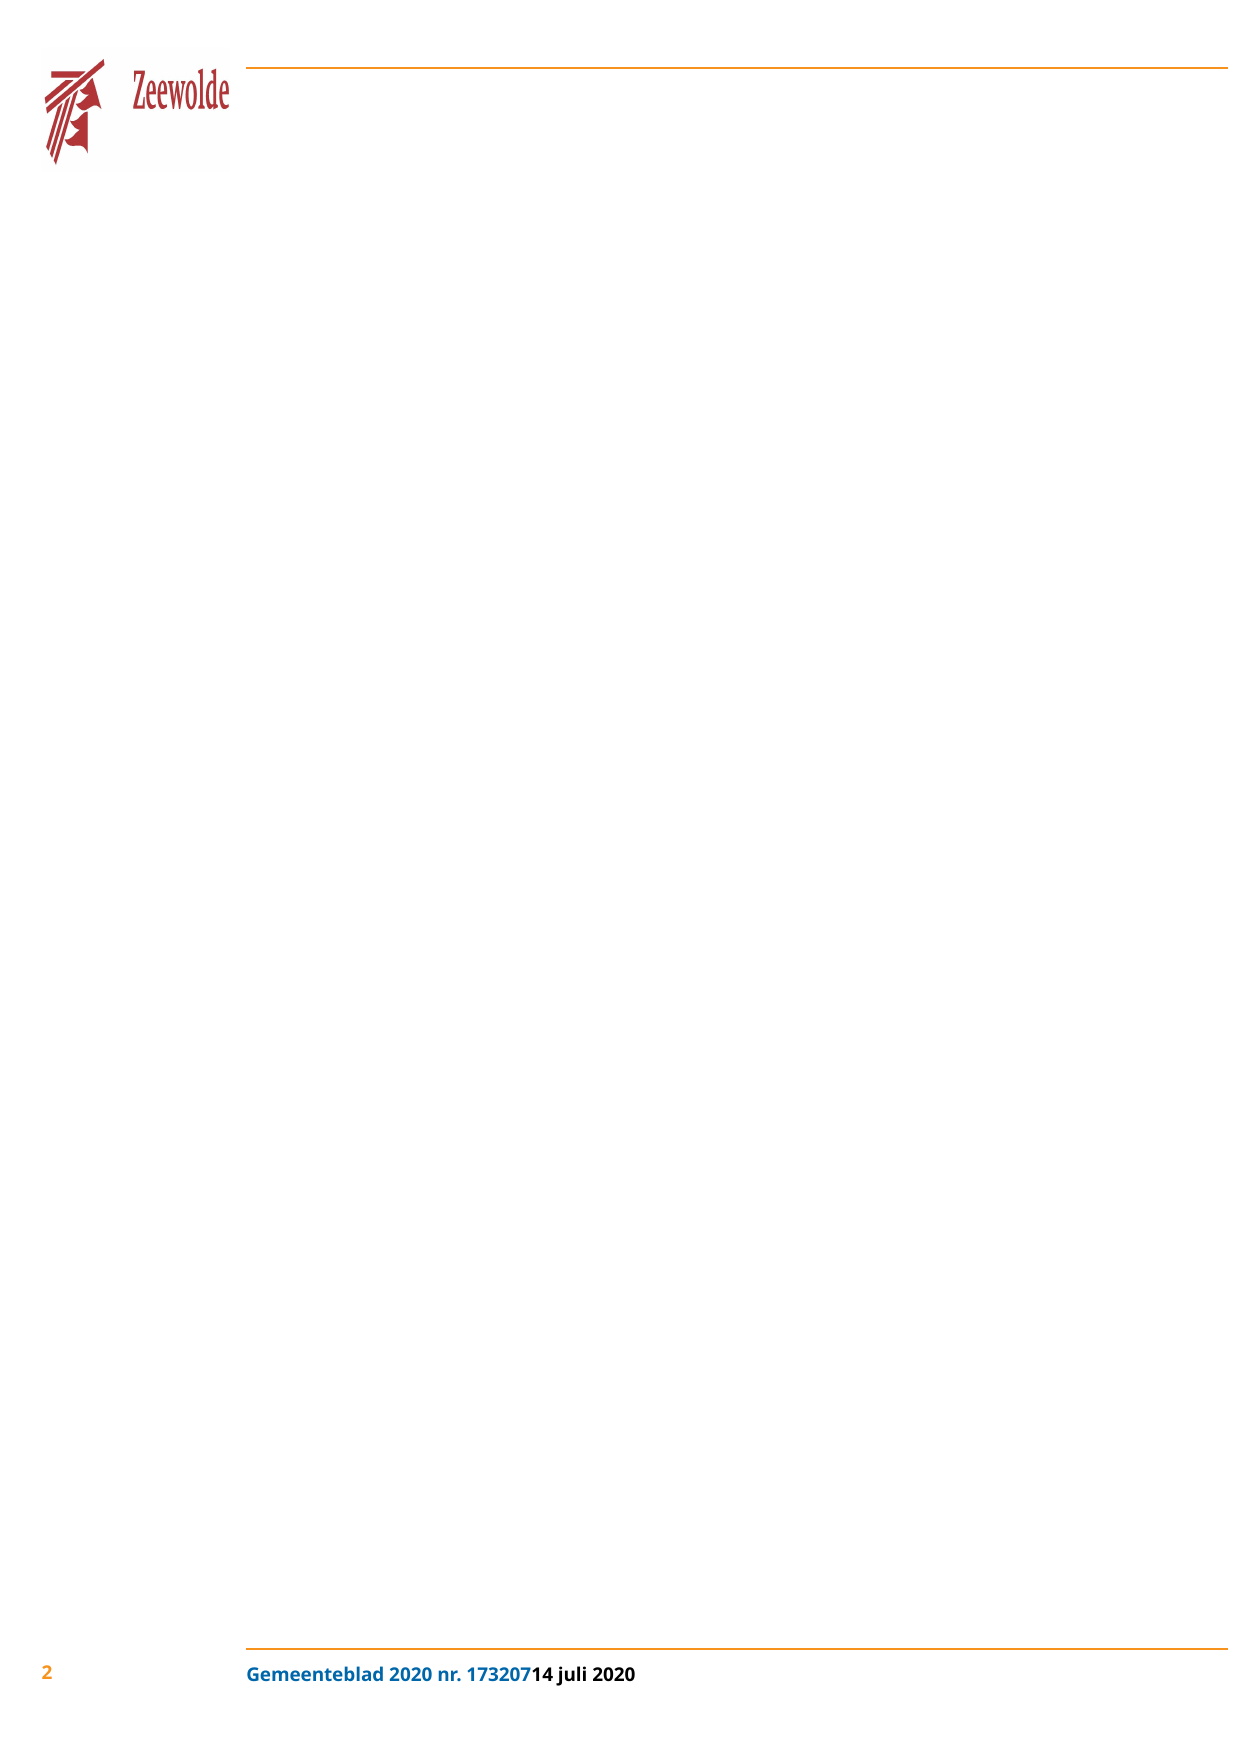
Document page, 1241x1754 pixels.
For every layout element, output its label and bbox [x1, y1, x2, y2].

picture [41, 47, 231, 172]
